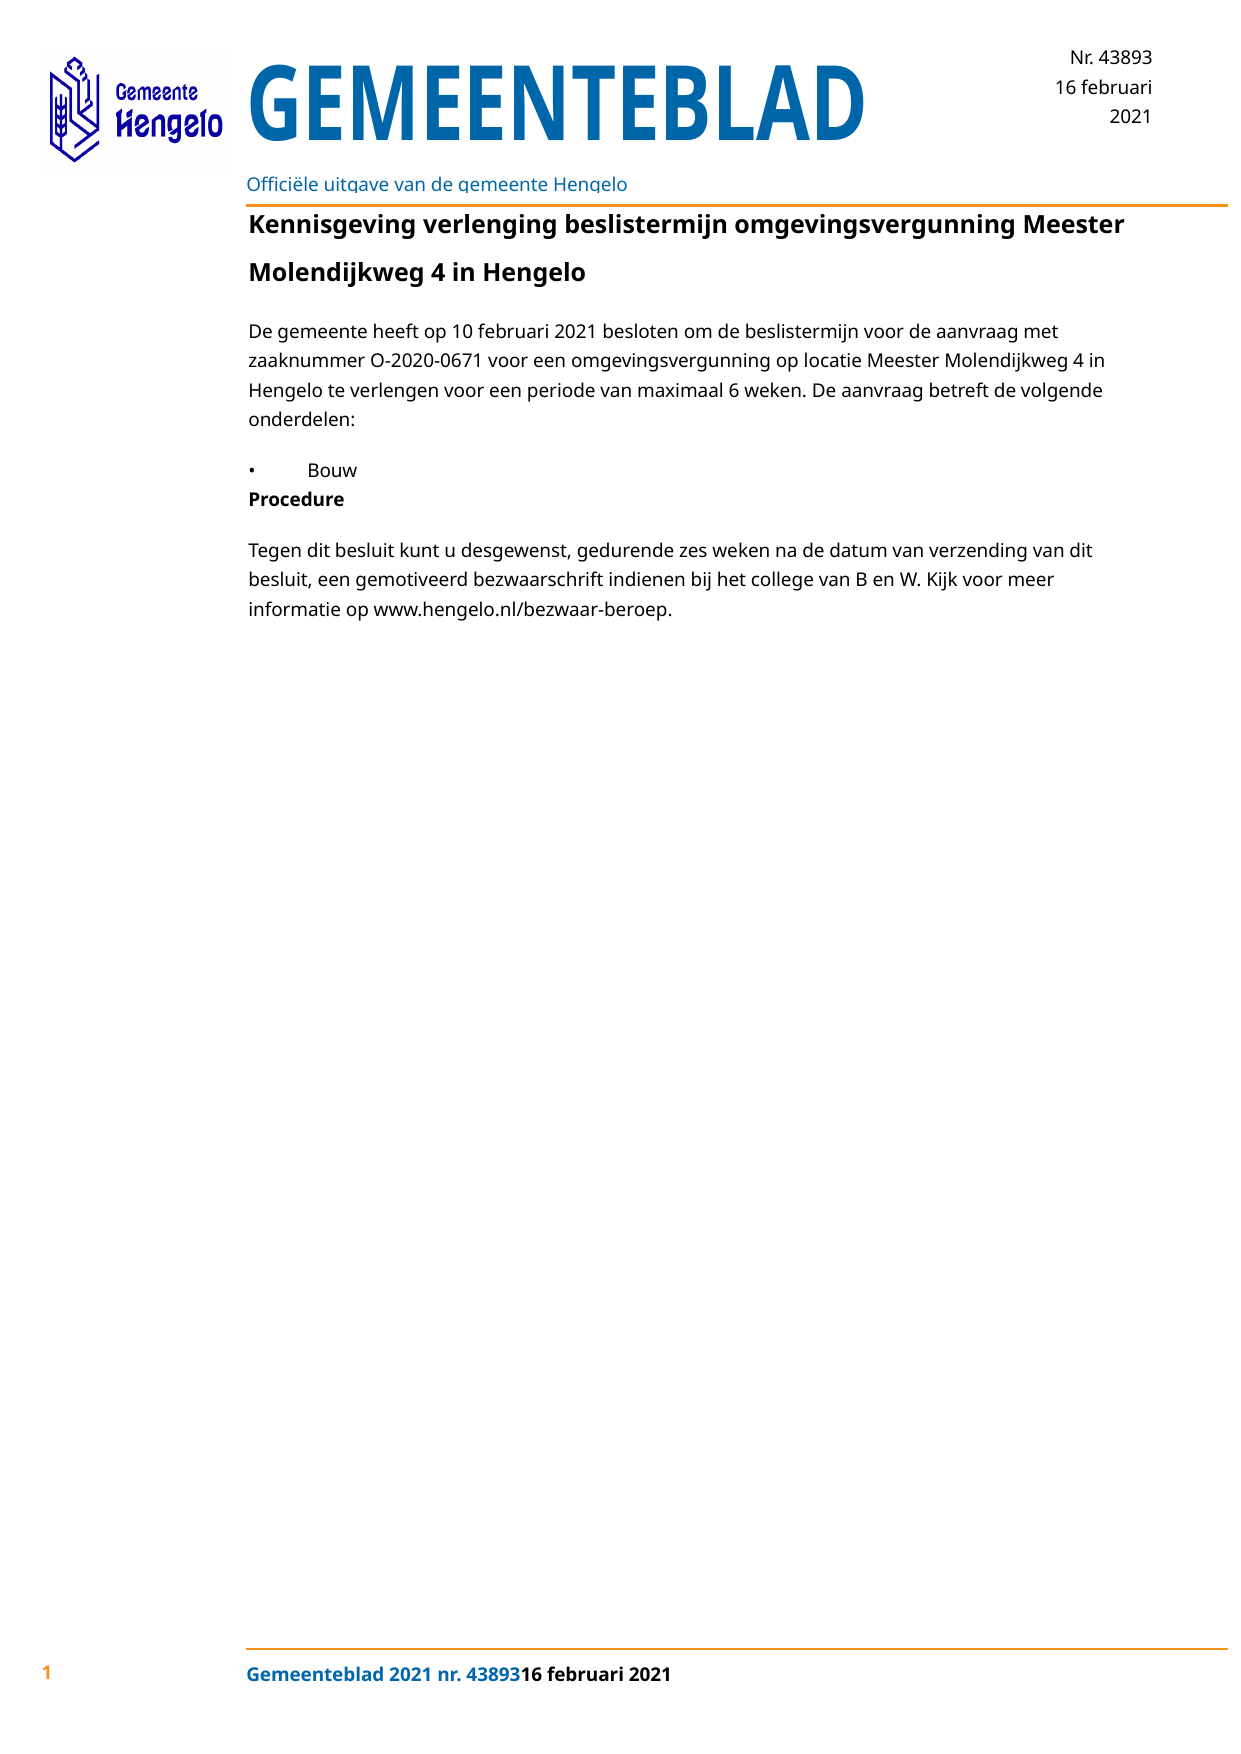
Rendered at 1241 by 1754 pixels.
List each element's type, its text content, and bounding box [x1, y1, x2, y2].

text Procedure [248, 487, 1152, 512]
text Tegen dit besluit kunt u desgewenst, gedurende zes weken na de datum van verzending van dit besluit, een gemotiveerd bezwaarschrift indienen bij het college van B en W. Kijk voor meer informatie op www.hengelo.nl/bezwaar-beroep. [248, 537, 1152, 622]
picture [41, 47, 231, 172]
text De gemeente heeft op 10 februari 2021 besloten om de beslistermijn voor de aanvraag met zaaknummer O-2020-0671 voor een omgevingsvergunning op locatie Meester Molendijkweg 4 in Hengelo te verlengen voor een periode van maximaal 6 weken. De aanvraag betreft de volgende onderdelen: [248, 318, 1152, 432]
text Kennisgeving verlenging beslistermijn omgevingsvergunning Meester Molendijkweg 4 in Hengelo [248, 207, 1152, 288]
list Bouw [248, 457, 1152, 483]
